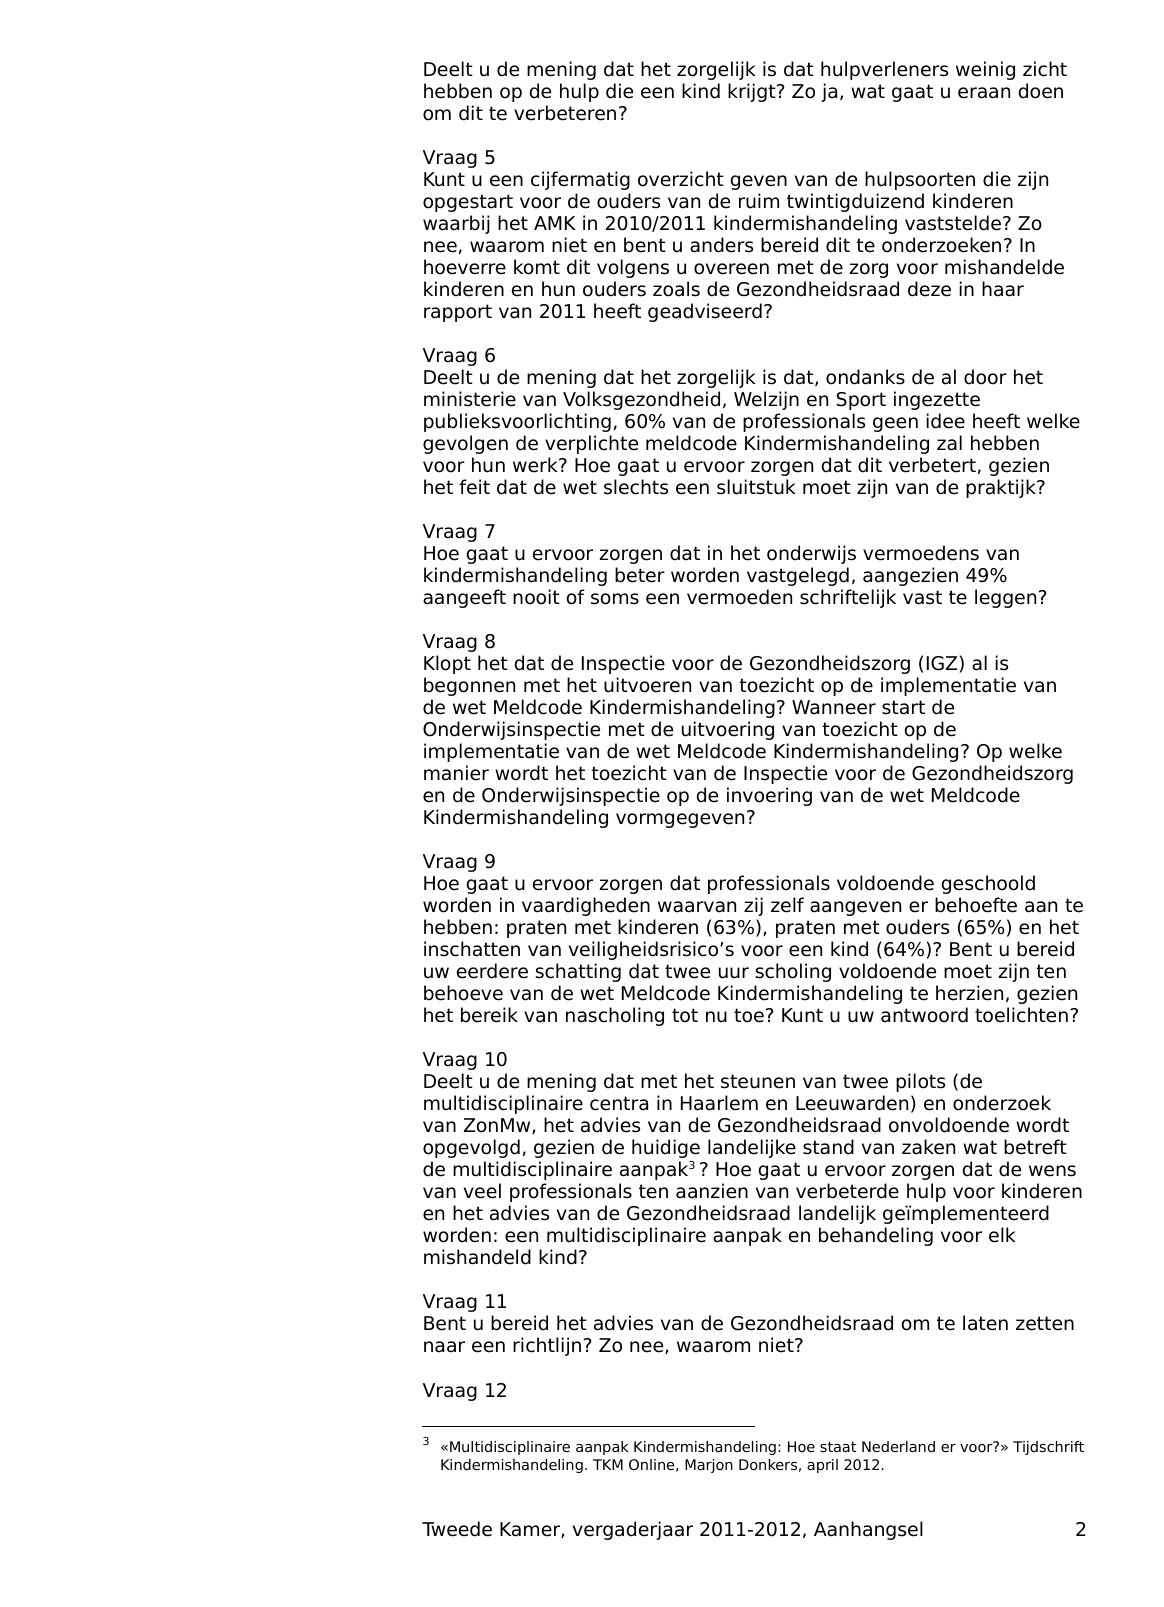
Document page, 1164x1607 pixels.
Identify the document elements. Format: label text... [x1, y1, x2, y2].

text «Multidisciplinaire aanpak Kindermishandeling: Hoe staat Nederland er voor?» Tijdschrift Kindermishandeling. TKM Online, Marjon Donkers, april 2012. [422, 1435, 1087, 1474]
text Deelt u de mening dat het zorgelijk is dat, ondanks de al door het ministerie van Volksgezondheid, Welzijn en Sport ingezette publieksvoorlichting, 60% van de professionals geen idee heeft welke gevolgen de verplichte meldcode Kindermishandeling zal hebben voor hun werk? Hoe gaat u ervoor zorgen dat dit verbetert, gezien het feit dat de wet slechts een sluitstuk moet zijn van de praktijk? [422, 367, 1087, 499]
text Vraag 10 [422, 1049, 1087, 1071]
text Vraag 8 [422, 631, 1087, 653]
text Deelt u de mening dat met het steunen van twee pilots (de multidisciplinaire centra in Haarlem en Leeuwarden) en onderzoek van ZonMw, het advies van de Gezondheidsraad onvoldoende wordt opgevolgd, gezien de huidige landelijke stand van zaken wat betreft de multidisciplinaire aanpak? Hoe gaat u ervoor zorgen dat de wens van veel professionals ten aanzien van verbeterde hulp voor kinderen en het advies van de Gezondheidsraad landelijk geïmplementeerd worden: een multidisciplinaire aanpak en behandeling voor elk mishandeld kind? [422, 1071, 1087, 1269]
text Vraag 5 [422, 147, 1087, 169]
text Vraag 9 [422, 851, 1087, 873]
text Vraag 12 [422, 1379, 1087, 1401]
text Vraag 6 [422, 345, 1087, 367]
text Deelt u de mening dat het zorgelijk is dat hulpverleners weinig zicht hebben op de hulp die een kind krijgt? Zo ja, wat gaat u eraan doen om dit te verbeteren? [422, 59, 1087, 125]
text Klopt het dat de Inspectie voor de Gezondheidszorg (IGZ) al is begonnen met het uitvoeren van toezicht op de implementatie van de wet Meldcode Kindermishandeling? Wanneer start de Onderwijsinspectie met de uitvoering van toezicht op de implementatie van de wet Meldcode Kindermishandeling? Op welke manier wordt het toezicht van de Inspectie voor de Gezondheidszorg en de Onderwijsinspectie op de invoering van de wet Meldcode Kindermishandeling vormgegeven? [422, 653, 1087, 829]
text Vraag 11 [422, 1291, 1087, 1313]
text Hoe gaat u ervoor zorgen dat in het onderwijs vermoedens van kindermishandeling beter worden vastgelegd, aangezien 49% aangeeft nooit of soms een vermoeden schriftelijk vast te leggen? [422, 543, 1087, 609]
text Bent u bereid het advies van de Gezondheidsraad om te laten zetten naar een richtlijn? Zo nee, waarom niet? [422, 1313, 1087, 1357]
text Vraag 7 [422, 521, 1087, 543]
text Kunt u een cijfermatig overzicht geven van de hulpsoorten die zijn opgestart voor de ouders van de ruim twintigduizend kinderen waarbij het AMK in 2010/2011 kindermishandeling vaststelde? Zo nee, waarom niet en bent u anders bereid dit te onderzoeken? In hoeverre komt dit volgens u overeen met de zorg voor mishandelde kinderen en hun ouders zoals de Gezondheidsraad deze in haar rapport van 2011 heeft geadviseerd? [422, 169, 1087, 323]
text Hoe gaat u ervoor zorgen dat professionals voldoende geschoold worden in vaardigheden waarvan zij zelf aangeven er behoefte aan te hebben: praten met kinderen (63%), praten met ouders (65%) en het inschatten van veiligheidsrisico’s voor een kind (64%)? Bent u bereid uw eerdere schatting dat twee uur scholing voldoende moet zijn ten behoeve van de wet Meldcode Kindermishandeling te herzien, gezien het bereik van nascholing tot nu toe? Kunt u uw antwoord toelichten? [422, 873, 1087, 1027]
